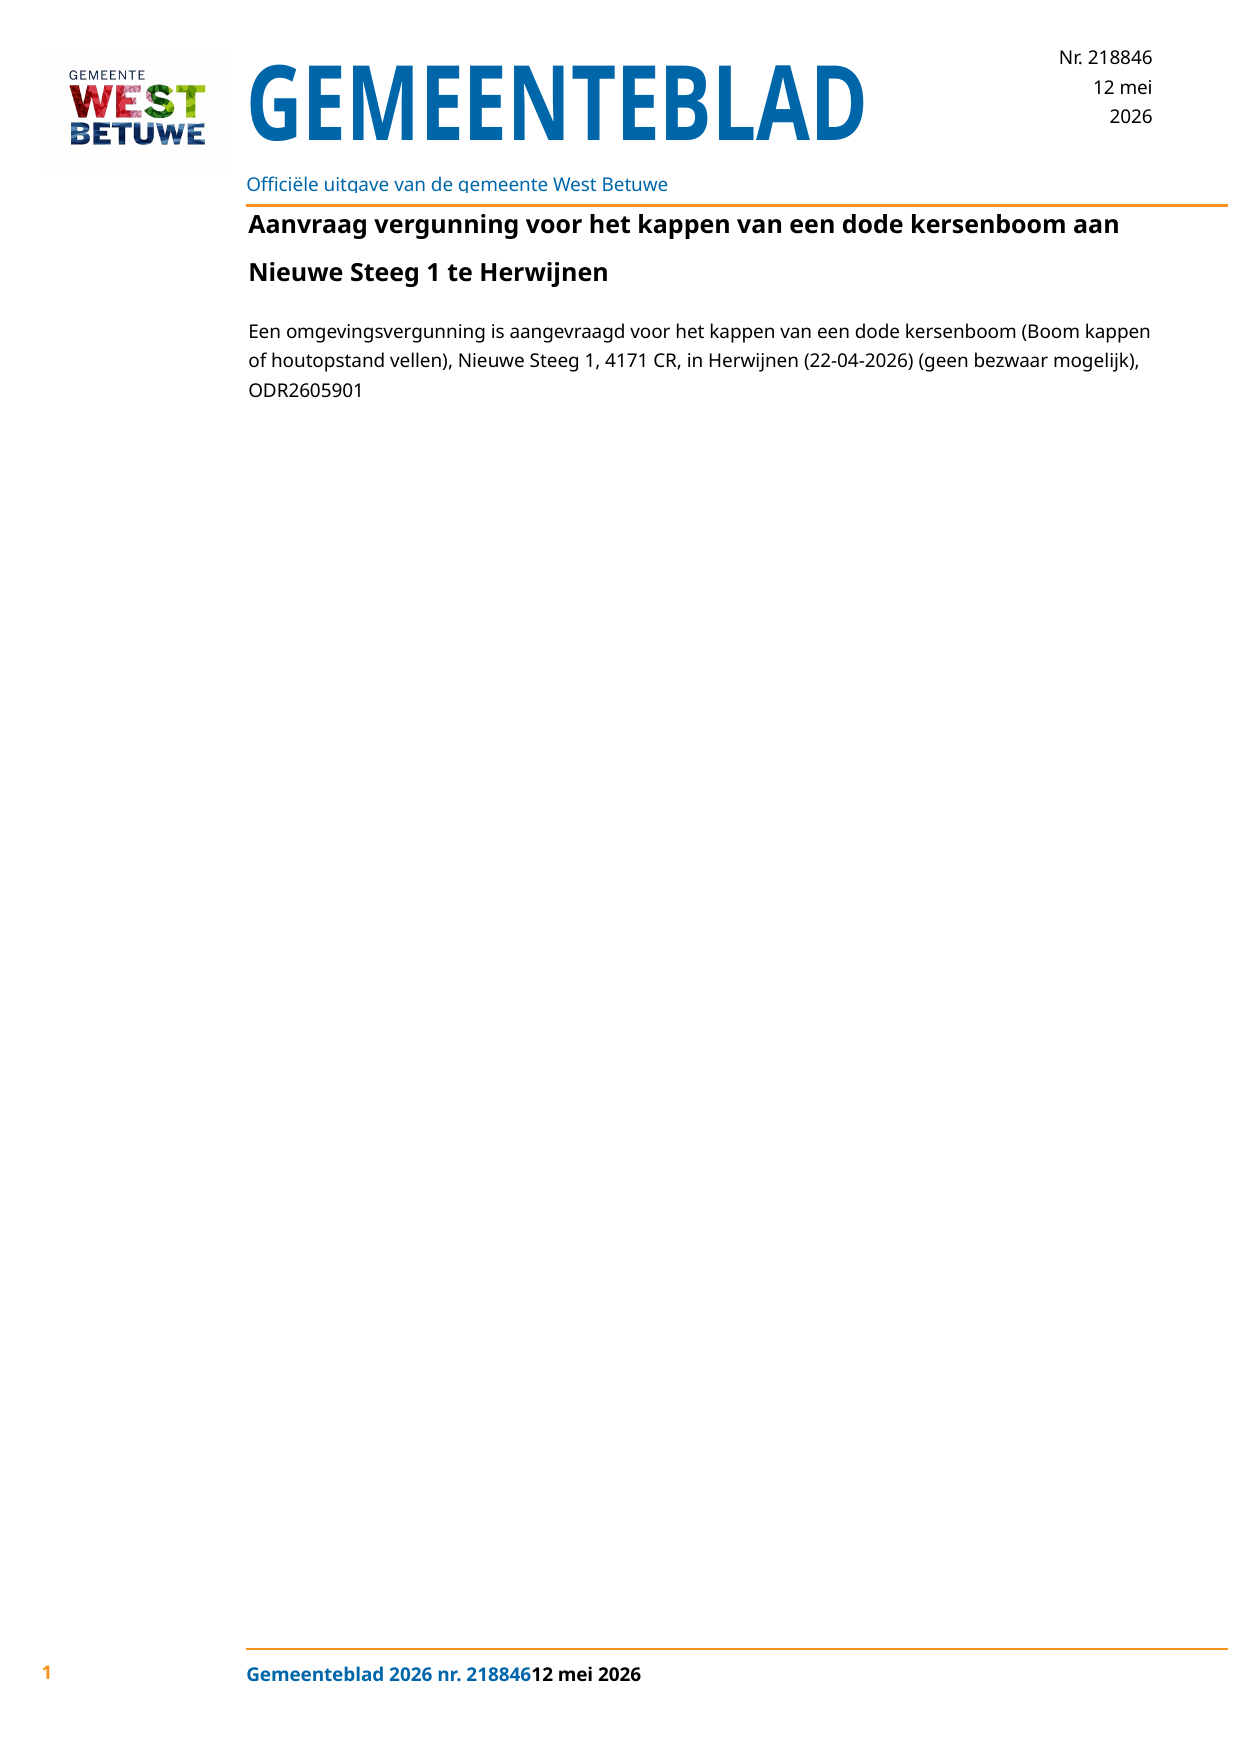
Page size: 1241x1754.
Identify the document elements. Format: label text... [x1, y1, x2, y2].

picture [41, 47, 231, 172]
text Aanvraag vergunning voor het kappen van een dode kersenboom aan Nieuwe Steeg 1 te Herwijnen [248, 207, 1152, 288]
text Een omgevingsvergunning is aangevraagd voor het kappen van een dode kersenboom (Boom kappen of houtopstand vellen), Nieuwe Steeg 1, 4171 CR, in Herwijnen (22-04-2026) (geen bezwaar mogelijk), ODR2605901 [248, 318, 1152, 403]
